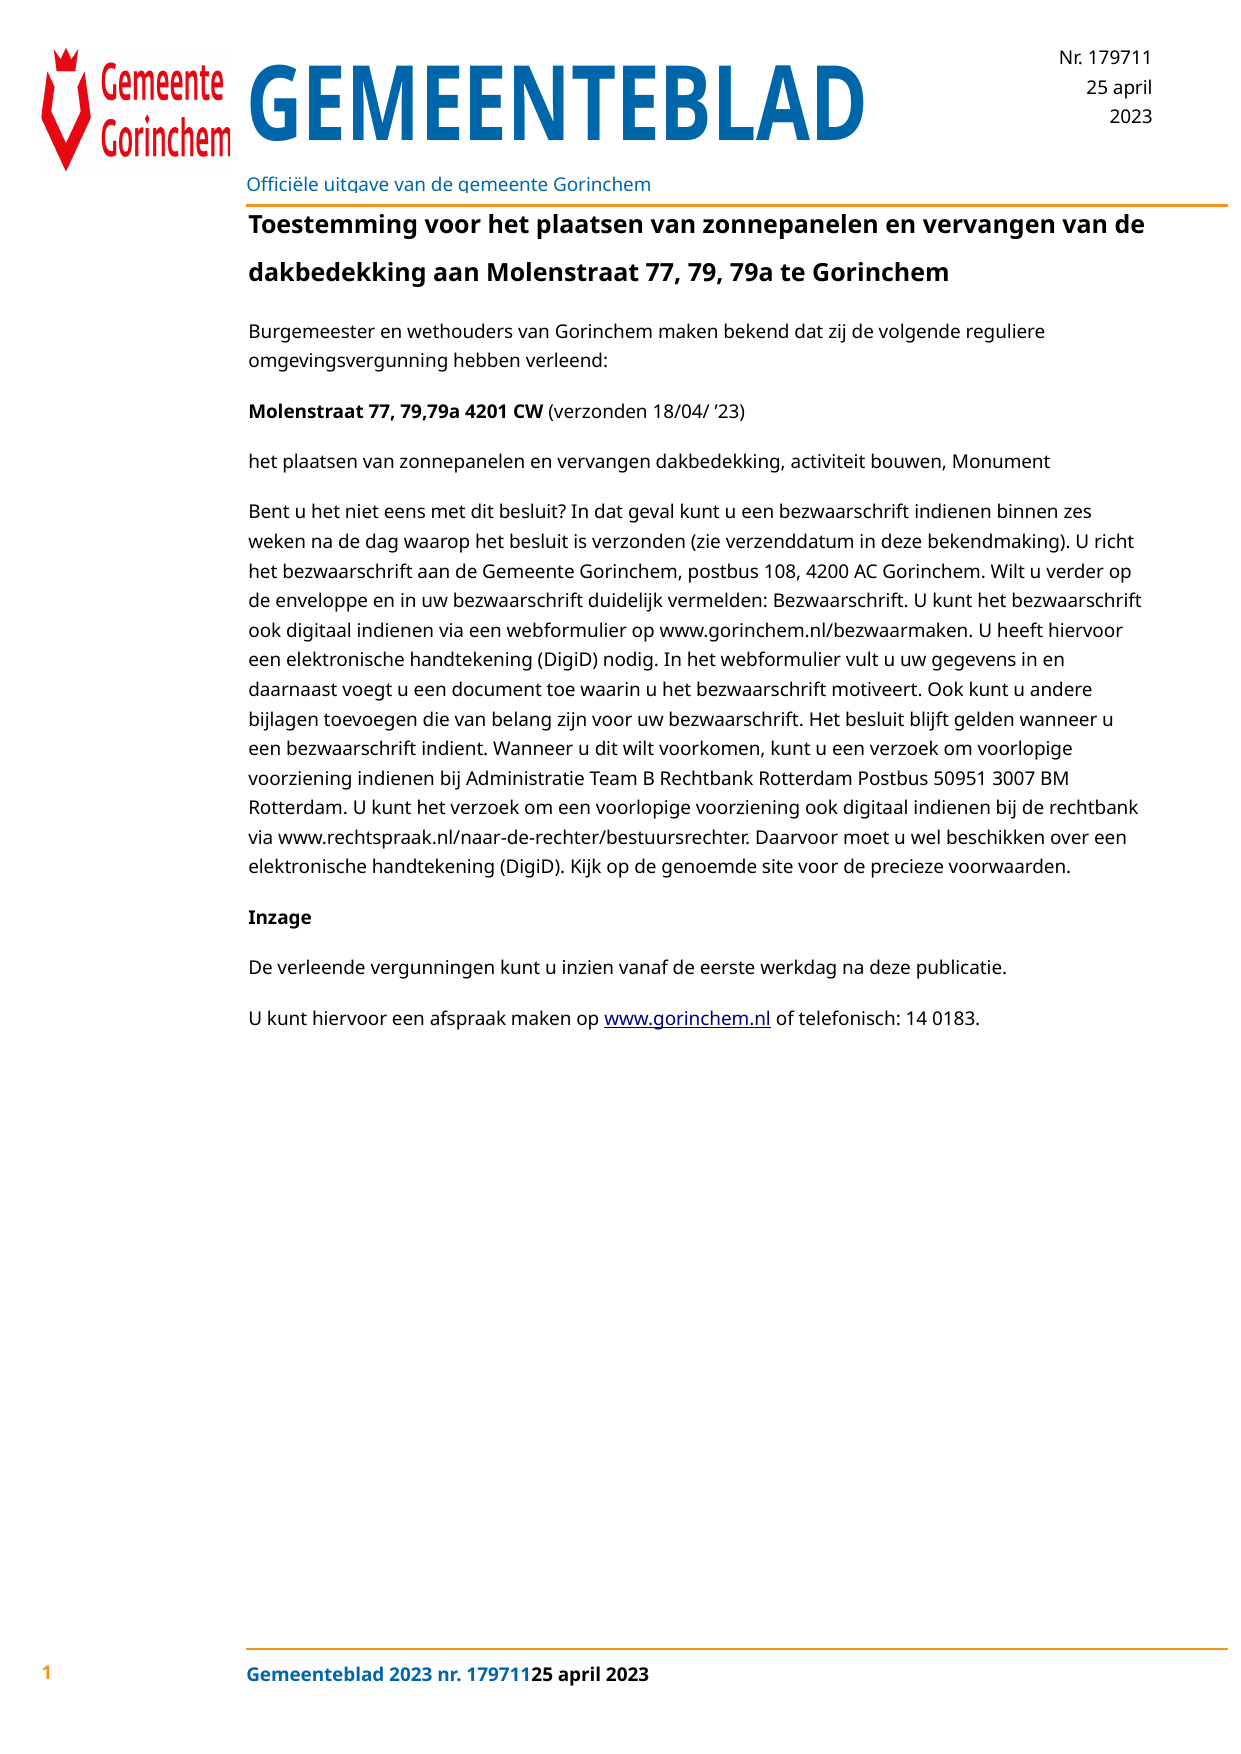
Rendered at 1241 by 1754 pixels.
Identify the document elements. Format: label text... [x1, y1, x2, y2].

text het plaatsen van zonnepanelen en vervangen dakbedekking, activiteit bouwen, Monument [248, 448, 1152, 474]
text Burgemeester en wethouders van Gorinchem maken bekend dat zij de volgende reguliere omgevingsvergunning hebben verleend: [248, 318, 1152, 373]
text Toestemming voor het plaatsen van zonnepanelen en vervangen van de dakbedekking aan Molenstraat 77, 79, 79a te Gorinchem [248, 207, 1152, 288]
text Inzage [248, 904, 1152, 930]
text U kunt hiervoor een afspraak maken op www.gorinchem.nl of telefonisch: 14 0183. [248, 1005, 1152, 1031]
text Molenstraat 77, 79,79a 4201 CW (verzonden 18/04/ ’23) [248, 398, 1152, 424]
picture [41, 47, 231, 172]
text De verleende vergunningen kunt u inzien vanaf de eerste werkdag na deze publicatie. [248, 954, 1152, 980]
text Bent u het niet eens met dit besluit? In dat geval kunt u een bezwaarschrift indienen binnen zes weken na de dag waarop het besluit is verzonden (zie verzenddatum in deze bekendmaking). U richt het bezwaarschrift aan de Gemeente Gorinchem, postbus 108, 4200 AC Gorinchem. Wilt u verder op de enveloppe en in uw bezwaarschrift duidelijk vermelden: Bezwaarschrift. U kunt het bezwaarschrift ook digitaal indienen via een webformulier op www.gorinchem.nl/bezwaarmaken. U heeft hiervoor een elektronische handtekening (DigiD) nodig. In het webformulier vult u uw gegevens in en daarnaast voegt u een document toe waarin u het bezwaarschrift motiveert. Ook kunt u andere bijlagen toevoegen die van belang zijn voor uw bezwaarschrift. Het besluit blijft gelden wanneer u een bezwaarschrift indient. Wanneer u dit wilt voorkomen, kunt u een verzoek om voorlopige voorziening indienen bij Administratie Team B Rechtbank Rotterdam Postbus 50951 3007 BM Rotterdam. U kunt het verzoek om een voorlopige voorziening ook digitaal indienen bij de rechtbank via www.rechtspraak.nl/naar-de-rechter/bestuursrechter. Daarvoor moet u wel beschikken over een elektronische handtekening (DigiD). Kijk op de genoemde site voor de precieze voorwaarden. [248, 499, 1152, 879]
